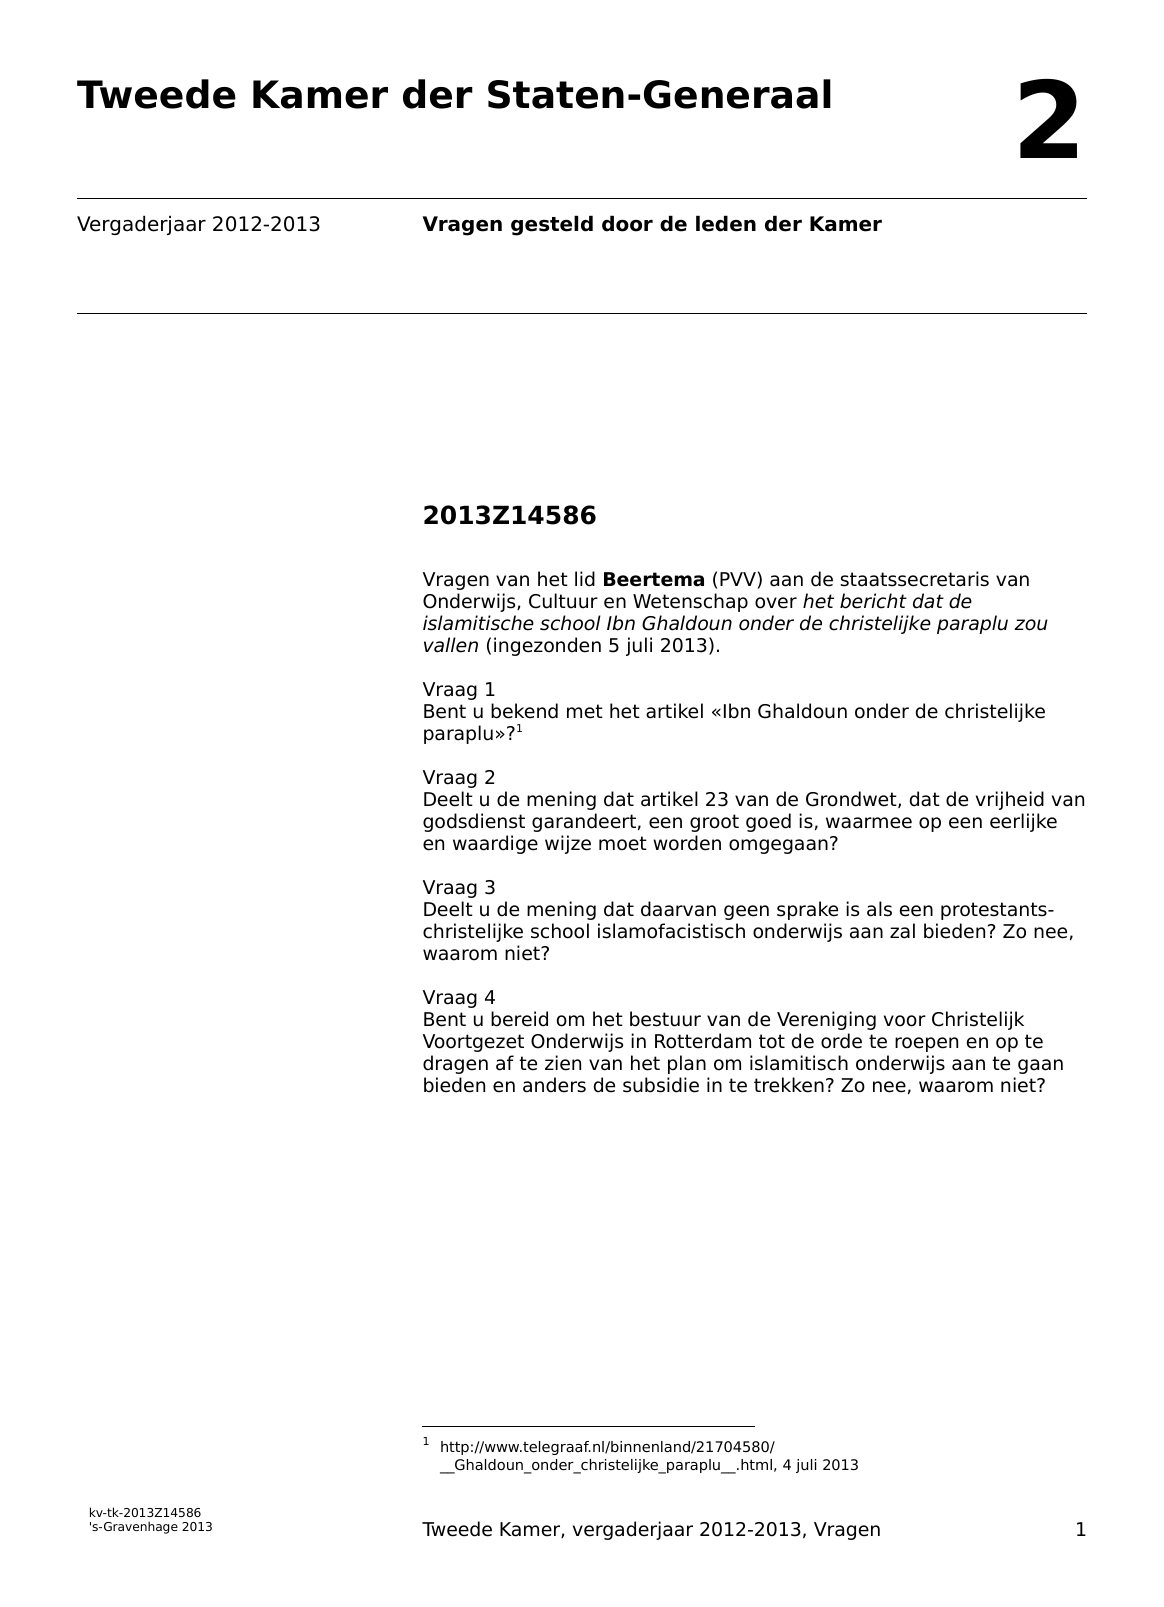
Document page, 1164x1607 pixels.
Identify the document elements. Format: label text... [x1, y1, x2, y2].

text Deelt u de mening dat artikel 23 van de Grondwet, dat de vrijheid van godsdienst garandeert, een groot goed is, waarmee op een eerlijke en waardige wijze moet worden omgegaan? [422, 789, 1087, 855]
text Vragen van het lid Beertema (PVV) aan de staatssecretaris van Onderwijs, Cultuur en Wetenschap over het bericht dat de islamitische school Ibn Ghaldoun onder de christelijke paraplu zou vallen (ingezonden 5 juli 2013). [422, 569, 1087, 657]
table_header 2 [886, 59, 1087, 198]
table_header Tweede Kamer der Staten-Generaal [77, 59, 886, 198]
text Deelt u de mening dat daarvan geen sprake is als een protestants-christelijke school islamofacistisch onderwijs aan zal bieden? Zo nee, waarom niet? [422, 899, 1087, 965]
text Vraag 1 [422, 679, 1087, 701]
text 2013Z14586 [422, 501, 1087, 531]
text 's-Gravenhage 2013 [88, 1520, 323, 1534]
text kv-tk-2013Z14586 [88, 1506, 323, 1520]
text http://www.telegraaf.nl/binnenland/21704580/__Ghaldoun_onder_christelijke_paraplu__.html, 4 juli 2013 [422, 1435, 1087, 1474]
text Bent u bekend met het artikel «Ibn Ghaldoun onder de christelijke paraplu»? [422, 701, 1087, 745]
text Vraag 3 [422, 877, 1087, 899]
table_cell Vergaderjaar 2012-2013 [77, 199, 422, 313]
text Bent u bereid om het bestuur van de Vereniging voor Christelijk Voortgezet Onderwijs in Rotterdam tot de orde te roepen en op te dragen af te zien van het plan om islamitisch onderwijs aan te gaan bieden en anders de subsidie in te trekken? Zo nee, waarom niet? [422, 1009, 1087, 1097]
text Vraag 4 [422, 987, 1087, 1009]
table_cell Vragen gesteld door de leden der Kamer [422, 199, 1087, 313]
text Vraag 2 [422, 767, 1087, 789]
